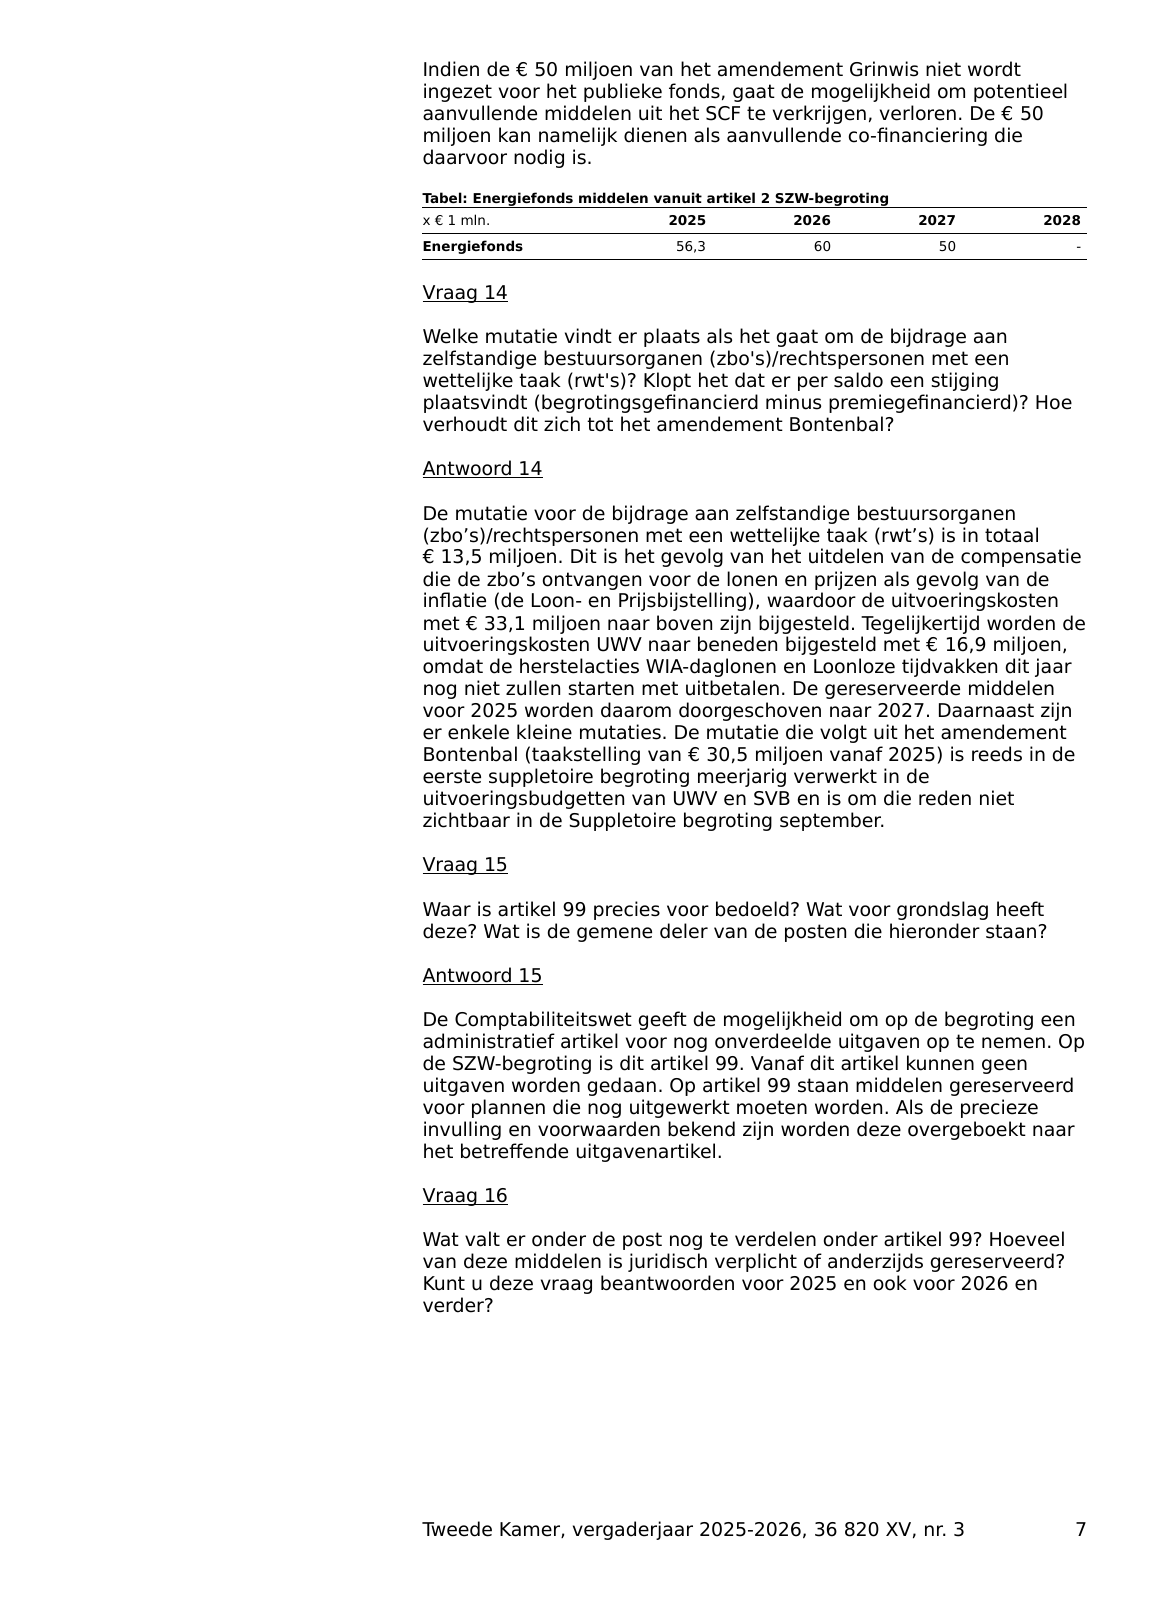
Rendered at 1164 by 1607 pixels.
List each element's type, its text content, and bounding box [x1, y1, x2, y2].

table_cell 2027 [837, 208, 962, 233]
subtitle Vraag 14 [422, 282, 1087, 304]
table_cell 50 [837, 234, 962, 259]
table_cell x € 1 mln. [422, 208, 587, 233]
subtitle Vraag 15 [422, 854, 1087, 876]
table_cell - [962, 234, 1087, 259]
text De Comptabiliteitswet geeft de mogelijkheid om op de begroting een administratief artikel voor nog onverdeelde uitgaven op te nemen. Op de SZW-begroting is dit artikel 99. Vanaf dit artikel kunnen geen uitgaven worden gedaan. Op artikel 99 staan middelen gereserveerd voor plannen die nog uitgewerkt moeten worden. Als de precieze invulling en voorwaarden bekend zijn worden deze overgeboekt naar het betreffende uitgavenartikel. [422, 1009, 1087, 1163]
table_cell 2028 [962, 208, 1087, 233]
table_cell 2026 [712, 208, 837, 233]
text Indien de € 50 miljoen van het amendement Grinwis niet wordt ingezet voor het publieke fonds, gaat de mogelijkheid om potentieel aanvullende middelen uit het SCF te verkrijgen, verloren. De € 50 miljoen kan namelijk dienen als aanvullende co-financiering die daarvoor nodig is. [422, 59, 1087, 169]
subtitle Antwoord 14 [422, 458, 1087, 480]
text De mutatie voor de bijdrage aan zelfstandige bestuursorganen (zbo’s)/rechtspersonen met een wettelijke taak (rwt’s) is in totaal € 13,5 miljoen. Dit is het gevolg van het uitdelen van de compensatie die de zbo’s ontvangen voor de lonen en prijzen als gevolg van de inflatie (de Loon- en Prijsbijstelling), waardoor de uitvoeringskosten met € 33,1 miljoen naar boven zijn bijgesteld. Tegelijkertijd worden de uitvoeringskosten UWV naar beneden bijgesteld met € 16,9 miljoen, omdat de herstelacties WIA-daglonen en Loonloze tijdvakken dit jaar nog niet zullen starten met uitbetalen. De gereserveerde middelen voor 2025 worden daarom doorgeschoven naar 2027. Daarnaast zijn er enkele kleine mutaties. De mutatie die volgt uit het amendement Bontenbal (taakstelling van € 30,5 miljoen vanaf 2025) is reeds in de eerste suppletoire begroting meerjarig verwerkt in de uitvoeringsbudgetten van UWV en SVB en is om die reden niet zichtbaar in de Suppletoire begroting september. [422, 502, 1087, 832]
subtitle Vraag 16 [422, 1185, 1087, 1207]
table_cell 2025 [587, 208, 712, 233]
text Wat valt er onder de post nog te verdelen onder artikel 99? Hoeveel van deze middelen is juridisch verplicht of anderzijds gereserveerd? Kunt u deze vraag beantwoorden voor 2025 en ook voor 2026 en verder? [422, 1229, 1087, 1317]
text Waar is artikel 99 precies voor bedoeld? Wat voor grondslag heeft deze? Wat is de gemene deler van de posten die hieronder staan? [422, 898, 1087, 942]
text Welke mutatie vindt er plaats als het gaat om de bijdrage aan zelfstandige bestuursorganen (zbo's)/rechtspersonen met een wettelijke taak (rwt's)? Klopt het dat er per saldo een stijging plaatsvindt (begrotingsgefinancierd minus premiegefinancierd)? Hoe verhoudt dit zich tot het amendement Bontenbal? [422, 326, 1087, 436]
table_cell 60 [712, 234, 837, 259]
table_cell 56,3 [587, 234, 712, 259]
table_cell Energiefonds [422, 234, 587, 259]
subtitle Antwoord 15 [422, 965, 1087, 987]
table_header Tabel: Energiefonds middelen vanuit artikel 2 SZW-begroting [422, 191, 1087, 207]
